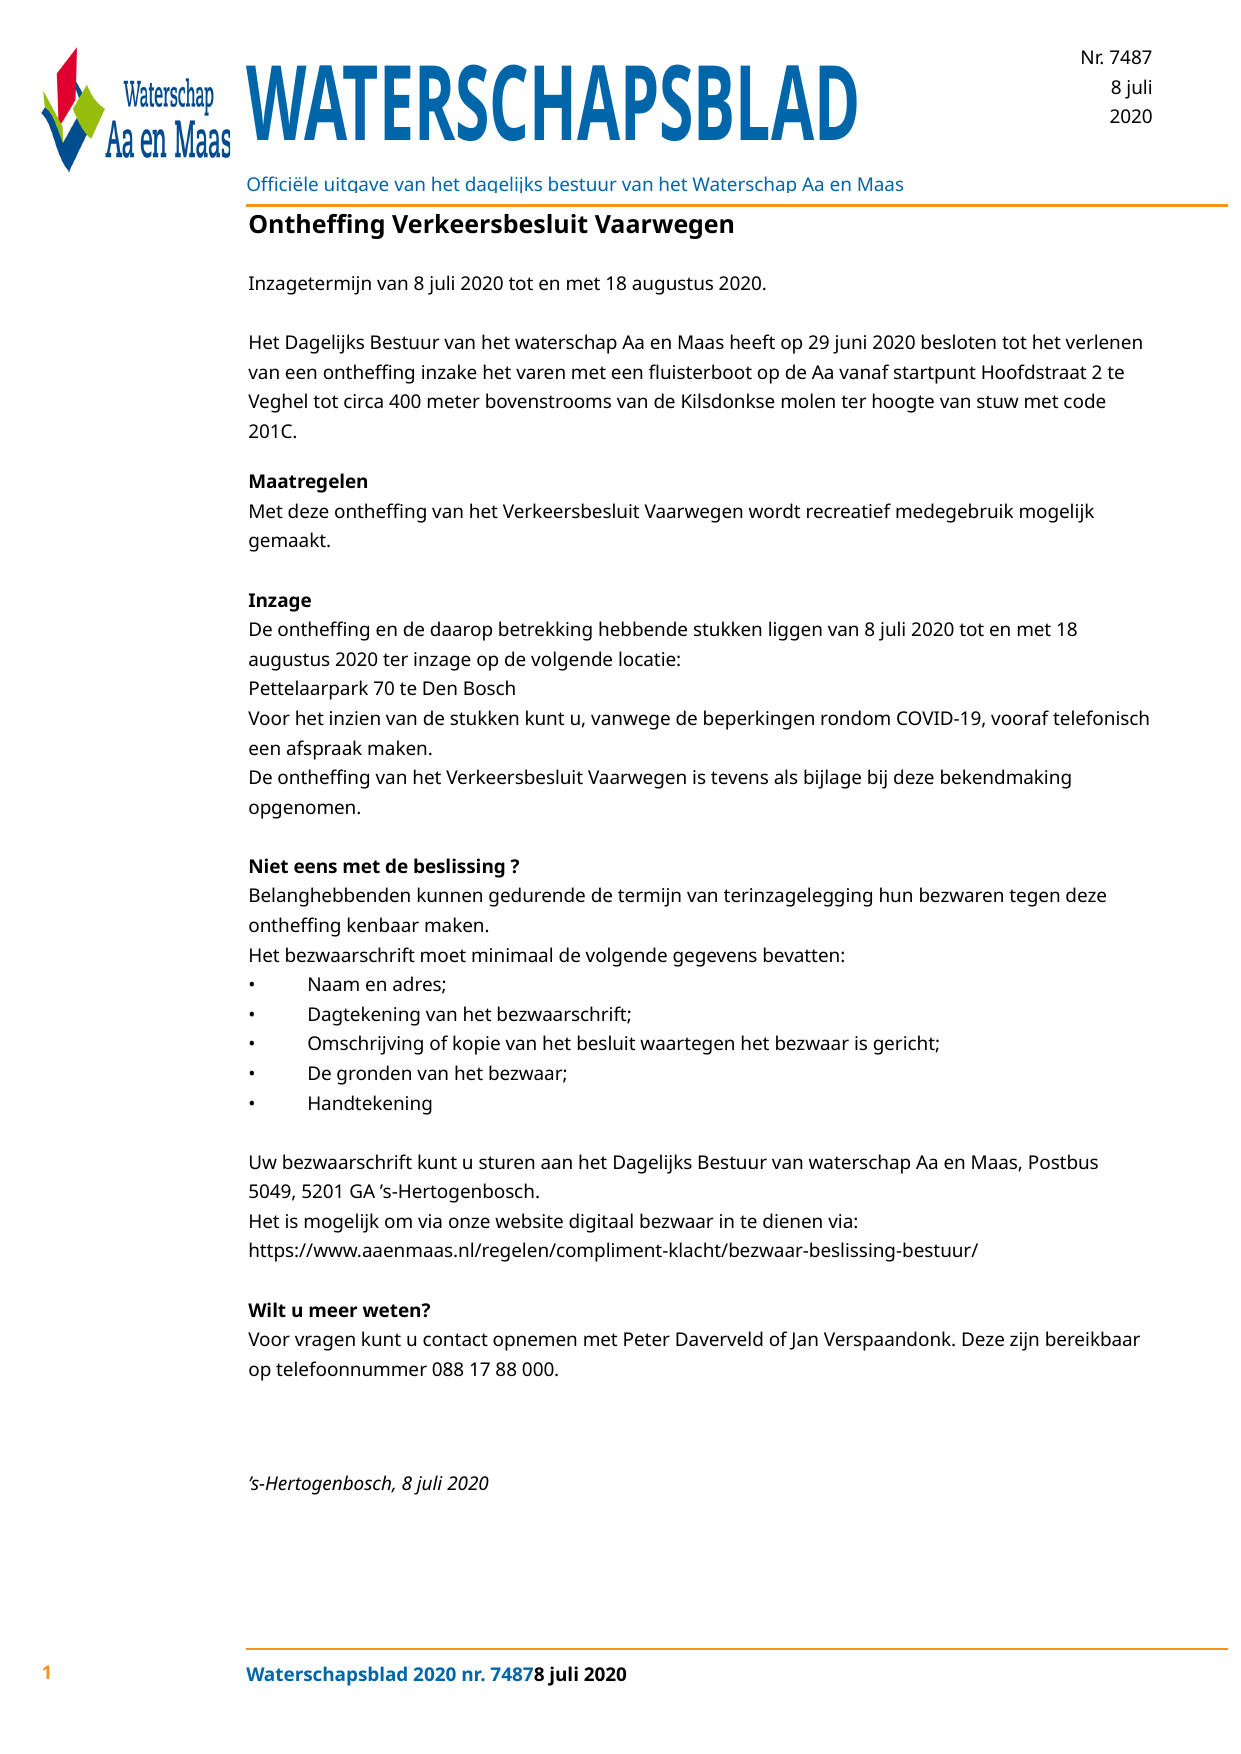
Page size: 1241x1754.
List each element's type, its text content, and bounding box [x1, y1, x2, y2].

text ’s-Hertogenbosch, 8 juli 2020 [248, 1471, 1152, 1496]
text Het Dagelijks Bestuur van het waterschap Aa en Maas heeft op 29 juni 2020 besloten tot het verlenen van een ontheffing inzake het varen met een fluisterboot op de Aa vanaf startpunt Hoofdstraat 2 te Veghel tot circa 400 meter bovenstrooms van de Kilsdonkse molen ter hoogte van stuw met code 201C. [248, 329, 1152, 444]
list Handtekening [248, 1090, 1152, 1116]
text Inzagetermijn van 8 juli 2020 tot en met 18 augustus 2020. [248, 270, 1152, 296]
text Voor het inzien van de stukken kunt u, vanwege de beperkingen rondom COVID-19, vooraf telefonisch een afspraak maken. [248, 705, 1152, 761]
picture [41, 47, 231, 172]
text De ontheffing van het Verkeersbesluit Vaarwegen is tevens als bijlage bij deze bekendmaking opgenomen. [248, 764, 1152, 820]
list Dagtekening van het bezwaarschrift; [248, 1001, 1152, 1027]
text Inzage [248, 587, 1152, 613]
text Het is mogelijk om via onze website digitaal bezwaar in te dienen via: https://www.aaenmaas.nl/regelen/compliment-klacht/bezwaar-beslissing-bestuur/ [248, 1208, 1152, 1263]
text Belanghebbenden kunnen gedurende de termijn van terinzagelegging hun bezwaren tegen deze ontheffing kenbaar maken. [248, 883, 1152, 938]
text Wilt u meer weten? [248, 1297, 1152, 1323]
text Pettelaarpark 70 te Den Bosch [248, 676, 1152, 701]
text Het bezwaarschrift moet minimaal de volgende gegevens bevatten: [248, 942, 1152, 968]
list Omschrijving of kopie van het besluit waartegen het bezwaar is gericht; [248, 1031, 1152, 1056]
list Naam en adres; [248, 971, 1152, 997]
text Niet eens met de beslissing ? [248, 853, 1152, 879]
text Ontheffing Verkeersbesluit Vaarwegen [248, 207, 1152, 241]
list De gronden van het bezwaar; [248, 1060, 1152, 1086]
text Met deze ontheffing van het Verkeersbesluit Vaarwegen wordt recreatief medegebruik mogelijk gemaakt. [248, 498, 1152, 553]
text Maatregelen [248, 468, 1152, 494]
text Uw bezwaarschrift kunt u sturen aan het Dagelijks Bestuur van waterschap Aa en Maas, Postbus 5049, 5201 GA ’s-Hertogenbosch. [248, 1149, 1152, 1204]
text Voor vragen kunt u contact opnemen met Peter Daverveld of Jan Verspaandonk. Deze zijn bereikbaar op telefoonnummer 088 17 88 000. [248, 1326, 1152, 1382]
text De ontheffing en de daarop betrekking hebbende stukken liggen van 8 juli 2020 tot en met 18 augustus 2020 ter inzage op de volgende locatie: [248, 616, 1152, 672]
